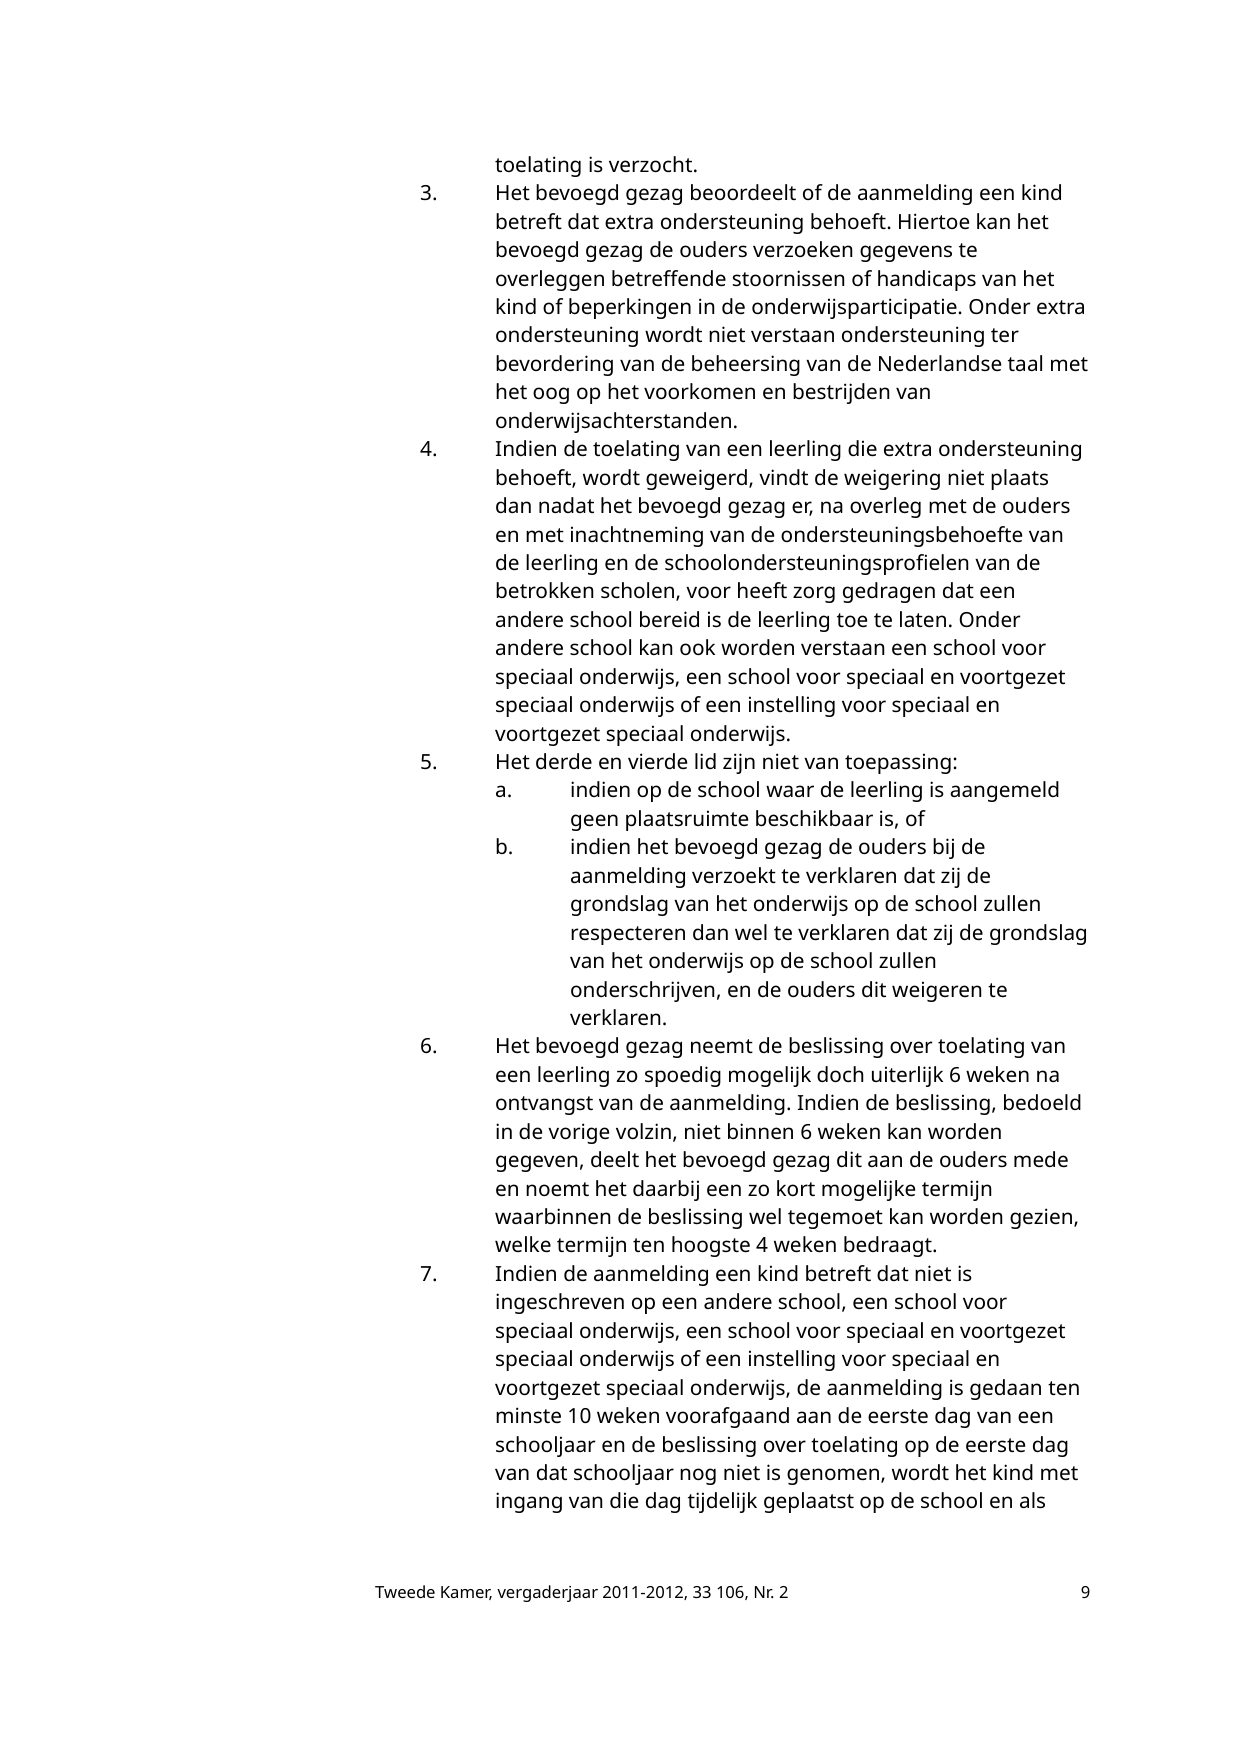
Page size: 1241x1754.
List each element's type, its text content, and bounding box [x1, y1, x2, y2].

list indien op de school waar de leerling is aangemeld geen plaatsruimte beschikbaar is, of [495, 776, 1090, 832]
list Indien de toelating van een leerling die extra ondersteuning behoeft, wordt geweigerd, vindt de weigering niet plaats dan nadat het bevoegd gezag er, na overleg met de ouders en met inachtneming van de ondersteuningsbehoefte van de leerling en de schoolondersteuningsprofielen van de betrokken scholen, voor heeft zorg gedragen dat een andere school bereid is de leerling toe te laten. Onder andere school kan ook worden verstaan een school voor speciaal onderwijs, een school voor speciaal en voortgezet speciaal onderwijs of een instelling voor speciaal en voortgezet speciaal onderwijs. [420, 434, 1090, 747]
list toelating is verzocht. [420, 150, 1090, 178]
list Het derde en vierde lid zijn niet van toepassing: [420, 747, 1090, 776]
list indien het bevoegd gezag de ouders bij de aanmelding verzoekt te verklaren dat zij de grondslag van het onderwijs op de school zullen respecteren dan wel te verklaren dat zij de grondslag van het onderwijs op de school zullen onderschrijven, en de ouders dit weigeren te verklaren. [495, 832, 1090, 1032]
list Het bevoegd gezag beoordeelt of de aanmelding een kind betreft dat extra ondersteuning behoeft. Hiertoe kan het bevoegd gezag de ouders verzoeken gegevens te overleggen betreffende stoornissen of handicaps van het kind of beperkingen in de onderwijsparticipatie. Onder extra ondersteuning wordt niet verstaan ondersteuning ter bevordering van de beheersing van de Nederlandse taal met het oog op het voorkomen en bestrijden van onderwijsachterstanden. [420, 178, 1090, 434]
list Het bevoegd gezag neemt de beslissing over toelating van een leerling zo spoedig mogelijk doch uiterlijk 6 weken na ontvangst van de aanmelding. Indien de beslissing, bedoeld in de vorige volzin, niet binnen 6 weken kan worden gegeven, deelt het bevoegd gezag dit aan de ouders mede en noemt het daarbij een zo kort mogelijke termijn waarbinnen de beslissing wel tegemoet kan worden gezien, welke termijn ten hoogste 4 weken bedraagt. [420, 1032, 1090, 1259]
list Indien de aanmelding een kind betreft dat niet is ingeschreven op een andere school, een school voor speciaal onderwijs, een school voor speciaal en voortgezet speciaal onderwijs of een instelling voor speciaal en voortgezet speciaal onderwijs, de aanmelding is gedaan ten minste 10 weken voorafgaand aan de eerste dag van een schooljaar en de beslissing over toelating op de eerste dag van dat schooljaar nog niet is genomen, wordt het kind met ingang van die dag tijdelijk geplaatst op de school en als [420, 1259, 1090, 1515]
